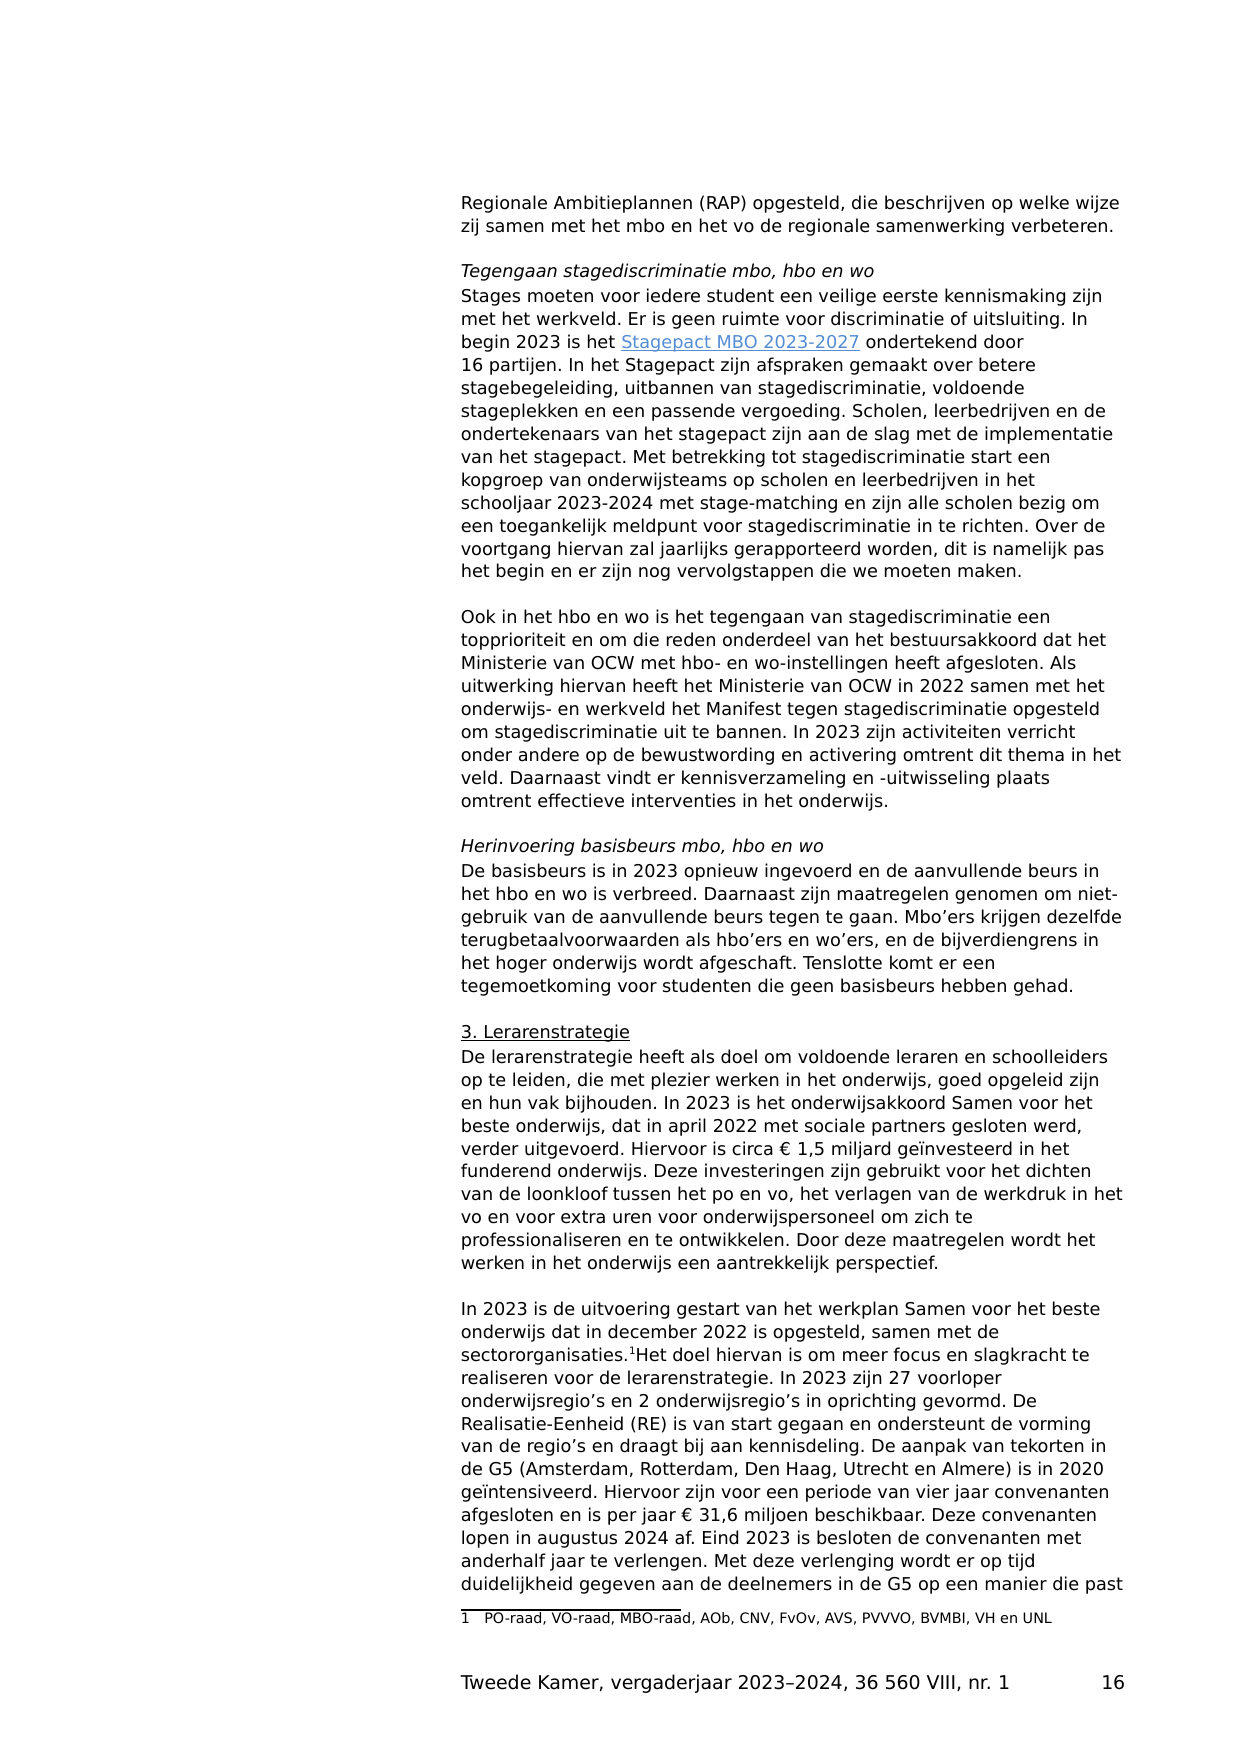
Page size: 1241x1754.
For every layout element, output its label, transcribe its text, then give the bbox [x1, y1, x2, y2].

text Ook in het hbo en wo is het tegengaan van stagediscriminatie een topprioriteit en om die reden onderdeel van het bestuursakkoord dat het Ministerie van OCW met hbo- en wo-instellingen heeft afgesloten. Als uitwerking hiervan heeft het Ministerie van OCW in 2022 samen met het onderwijs- en werkveld het Manifest tegen stagediscriminatie opgesteld om stagediscriminatie uit te bannen. In 2023 zijn activiteiten verricht onder andere op de bewustwording en activering omtrent dit thema in het veld. Daarnaast vindt er kennisverzameling en -uitwisseling plaats omtrent effectieve interventies in het onderwijs. [461, 605, 1125, 812]
text __PO-raad, VO-raad, MBO-raad, AOb, CNV, FvOv, AVS, PVVVO, BVMBI, VH en UNL [461, 1610, 1125, 1627]
text Herinvoering basisbeurs mbo, hbo en wo [461, 834, 1125, 857]
text Regionale Ambitieplannen (RAP) opgesteld, die beschrijven op welke wijze zij samen met het mbo en het vo de regionale samenwerking verbeteren. [461, 191, 1125, 237]
text In 2023 is de uitvoering gestart van het werkplan Samen voor het beste onderwijs dat in december 2022 is opgesteld, samen met de sectororganisaties.Het doel hiervan is om meer focus en slagkracht te realiseren voor de lerarenstrategie. In 2023 zijn 27 voorloper onderwijsregio’s en 2 onderwijsregio’s in oprichting gevormd. De Realisatie-Eenheid (RE) is van start gegaan en ondersteunt de vorming van de regio’s en draagt bij aan kennisdeling. De aanpak van tekorten in de G5 (Amsterdam, Rotterdam, Den Haag, Utrecht en Almere) is in 2020 geïntensiveerd. Hiervoor zijn voor een periode van vier jaar convenanten afgesloten en is per jaar € 31,6 miljoen beschikbaar. Deze convenanten lopen in augustus 2024 af. Eind 2023 is besloten de convenanten met anderhalf jaar te verlengen. Met deze verlenging wordt er op tijd duidelijkheid gegeven aan de deelnemers in de G5 op een manier die past [461, 1297, 1125, 1595]
text De basisbeurs is in 2023 opnieuw ingevoerd en de aanvullende beurs in het hbo en wo is verbreed. Daarnaast zijn maatregelen genomen om niet-gebruik van de aanvullende beurs tegen te gaan. Mbo’ers krijgen dezelfde terugbetaalvoorwaarden als hbo’ers en wo’ers, en de bijverdiengrens in het hoger onderwijs wordt afgeschaft. Tenslotte komt er een tegemoetkoming voor studenten die geen basisbeurs hebben gehad. [461, 859, 1125, 997]
text Stages moeten voor iedere student een veilige eerste kennismaking zijn met het werkveld. Er is geen ruimte voor discriminatie of uitsluiting. In begin 2023 is het Stagepact MBO 2023-2027 ondertekend door 16 partijen. In het Stagepact zijn afspraken gemaakt over betere stagebegeleiding, uitbannen van stagediscriminatie, voldoende stageplekken en een passende vergoeding. Scholen, leerbedrijven en de ondertekenaars van het stagepact zijn aan de slag met de implementatie van het stagepact. Met betrekking tot stagediscriminatie start een kopgroep van onderwijsteams op scholen en leerbedrijven in het schooljaar 2023-2024 met stage-matching en zijn alle scholen bezig om een toegankelijk meldpunt voor stagediscriminatie in te richten. Over de voortgang hiervan zal jaarlijks gerapporteerd worden, dit is namelijk pas het begin en er zijn nog vervolgstappen die we moeten maken. [461, 284, 1125, 582]
text Tegengaan stagediscriminatie mbo, hbo en wo [461, 259, 1125, 282]
text De lerarenstrategie heeft als doel om voldoende leraren en schoolleiders op te leiden, die met plezier werken in het onderwijs, goed opgeleid zijn en hun vak bijhouden. In 2023 is het onderwijsakkoord Samen voor het beste onderwijs, dat in april 2022 met sociale partners gesloten werd, verder uitgevoerd. Hiervoor is circa € 1,5 miljard geïnvesteerd in het funderend onderwijs. Deze investeringen zijn gebruikt voor het dichten van de loonkloof tussen het po en vo, het verlagen van de werkdruk in het vo en voor extra uren voor onderwijspersoneel om zich te professionaliseren en te ontwikkelen. Door deze maatregelen wordt het werken in het onderwijs een aantrekkelijk perspectief. [461, 1045, 1125, 1274]
text 3. Lerarenstrategie [461, 1020, 1125, 1043]
